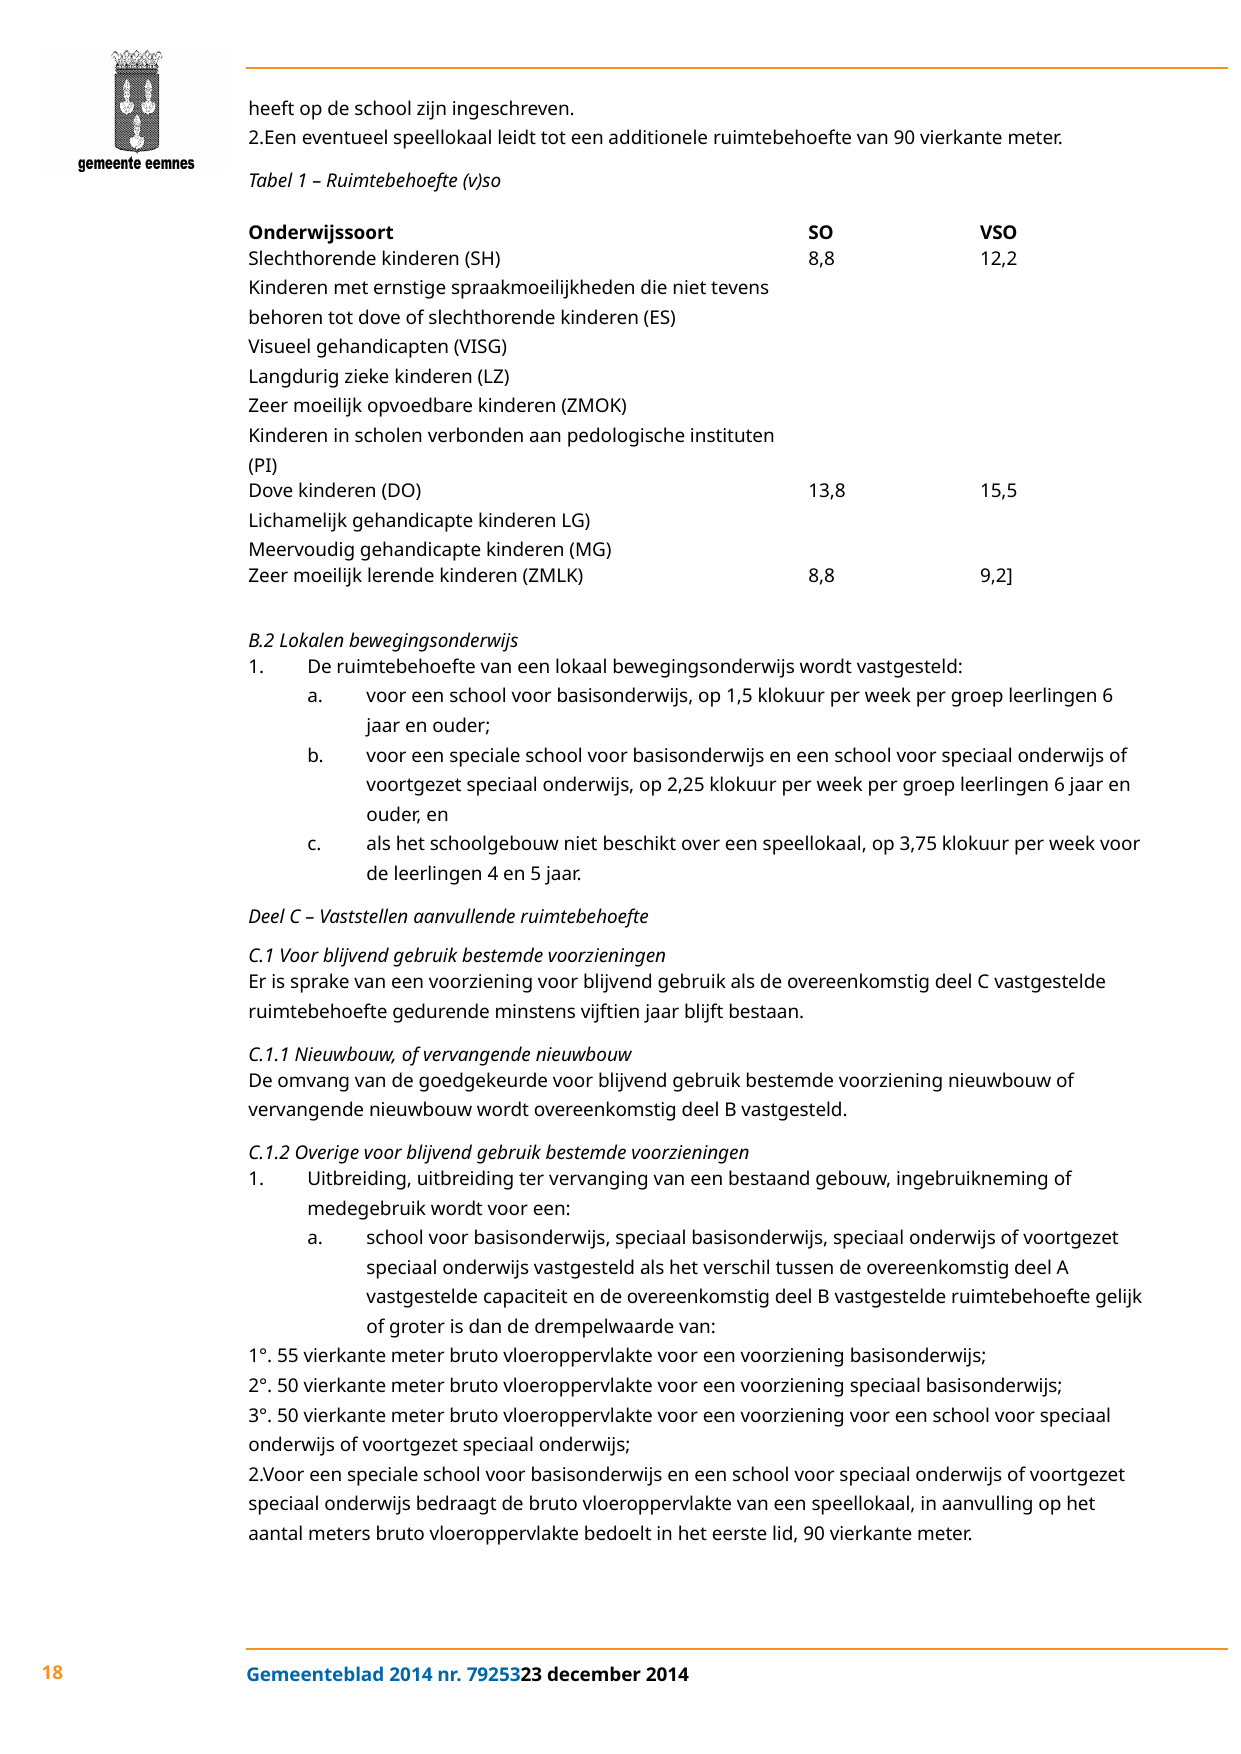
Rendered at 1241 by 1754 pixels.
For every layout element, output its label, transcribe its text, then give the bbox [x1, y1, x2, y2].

text 2.Voor een speciale school voor basisonderwijs en een school voor speciaal onderwijs of voortgezet speciaal onderwijs bedraagt de bruto vloeroppervlakte van een speellokaal, in aanvulling op het aantal meters bruto vloeroppervlakte bedoelt in het eerste lid, 90 vierkante meter. [248, 1461, 1152, 1546]
list Uitbreiding, uitbreiding ter vervanging van een bestaand gebouw, ingebruikneming of medegebruik wordt voor een: [248, 1165, 1152, 1221]
text 1°. 55 vierkante meter bruto vloeroppervlakte voor een voorziening basisonderwijs; [248, 1343, 1152, 1368]
list De ruimtebehoefte van een lokaal bewegingsonderwijs wordt vastgesteld: [248, 653, 1152, 679]
table_cell 9,2] [980, 563, 1152, 588]
text C.1 Voor blijvend gebruik bestemde voorzieningen [248, 943, 1152, 968]
text 2°. 50 vierkante meter bruto vloeroppervlakte voor een voorziening speciaal basisonderwijs; [248, 1372, 1152, 1398]
table_cell 8,8 [808, 563, 980, 588]
text Er is sprake van een voorziening voor blijvend gebruik als de overeenkomstig deel C vastgestelde ruimtebehoefte gedurende minstens vijftien jaar blijft bestaan. [248, 968, 1152, 1024]
text Tabel 1 – Ruimtebehoefte (v)so [248, 167, 1152, 193]
text Deel C – Vaststellen aanvullende ruimtebehoefte [248, 903, 1152, 929]
table_cell 15,5 [980, 478, 1152, 562]
table_header SO [808, 219, 980, 245]
text C.1.2 Overige voor blijvend gebruik bestemde voorzieningen [248, 1139, 1152, 1165]
picture [41, 47, 231, 172]
text C.1.1 Nieuwbouw, of vervangende nieuwbouw [248, 1041, 1152, 1067]
text De omvang van de goedgekeurde voor blijvend gebruik bestemde voorziening nieuwbouw of vervangende nieuwbouw wordt overeenkomstig deel B vastgesteld. [248, 1067, 1152, 1122]
list voor een speciale school voor basisonderwijs en een school voor speciaal onderwijs of voortgezet speciaal onderwijs, op 2,25 klokuur per week per groep leerlingen 6 jaar en ouder, en [307, 742, 1152, 827]
table_cell Zeer moeilijk lerende kinderen (ZMLK) [248, 563, 808, 588]
table_cell 12,2 [980, 245, 1152, 477]
table_header Onderwijssoort [248, 219, 808, 245]
table_cell Dove kinderen (DO) Lichamelijk gehandicapte kinderen LG) Meervoudig gehandicapte kinderen (MG) [248, 478, 808, 562]
list school voor basisonderwijs, speciaal basisonderwijs, speciaal onderwijs of voortgezet speciaal onderwijs vastgesteld als het verschil tussen de overeenkomstig deel A vastgestelde capaciteit en de overeenkomstig deel B vastgestelde ruimtebehoefte gelijk of groter is dan de drempelwaarde van: [307, 1224, 1152, 1339]
table_cell 13,8 [808, 478, 980, 562]
text B.2 Lokalen bewegingsonderwijs [248, 627, 1152, 653]
list als het schoolgebouw niet beschikt over een speellokaal, op 3,75 klokuur per week voor de leerlingen 4 en 5 jaar. [307, 831, 1152, 886]
list voor een school voor basisonderwijs, op 1,5 klokuur per week per groep leerlingen 6 jaar en ouder; [307, 683, 1152, 738]
text 3°. 50 vierkante meter bruto vloeroppervlakte voor een voorziening voor een school voor speciaal onderwijs of voortgezet speciaal onderwijs; [248, 1402, 1152, 1457]
text 2.Een eventueel speellokaal leidt tot een additionele ruimtebehoefte van 90 vierkante meter. [248, 124, 1152, 150]
table_header VSO [980, 219, 1152, 245]
table_cell 8,8 [808, 245, 980, 477]
table_cell Slechthorende kinderen (SH) Kinderen met ernstige spraakmoeilijkheden die niet tevens behoren tot dove of slechthorende kinderen (ES) Visueel gehandicapten (VISG) Langdurig zieke kinderen (LZ) Zeer moeilijk opvoedbare kinderen (ZMOK) Kinderen in scholen verbonden aan pedologische instituten (PI) [248, 245, 808, 477]
text heeft op de school zijn ingeschreven. [248, 95, 1152, 121]
